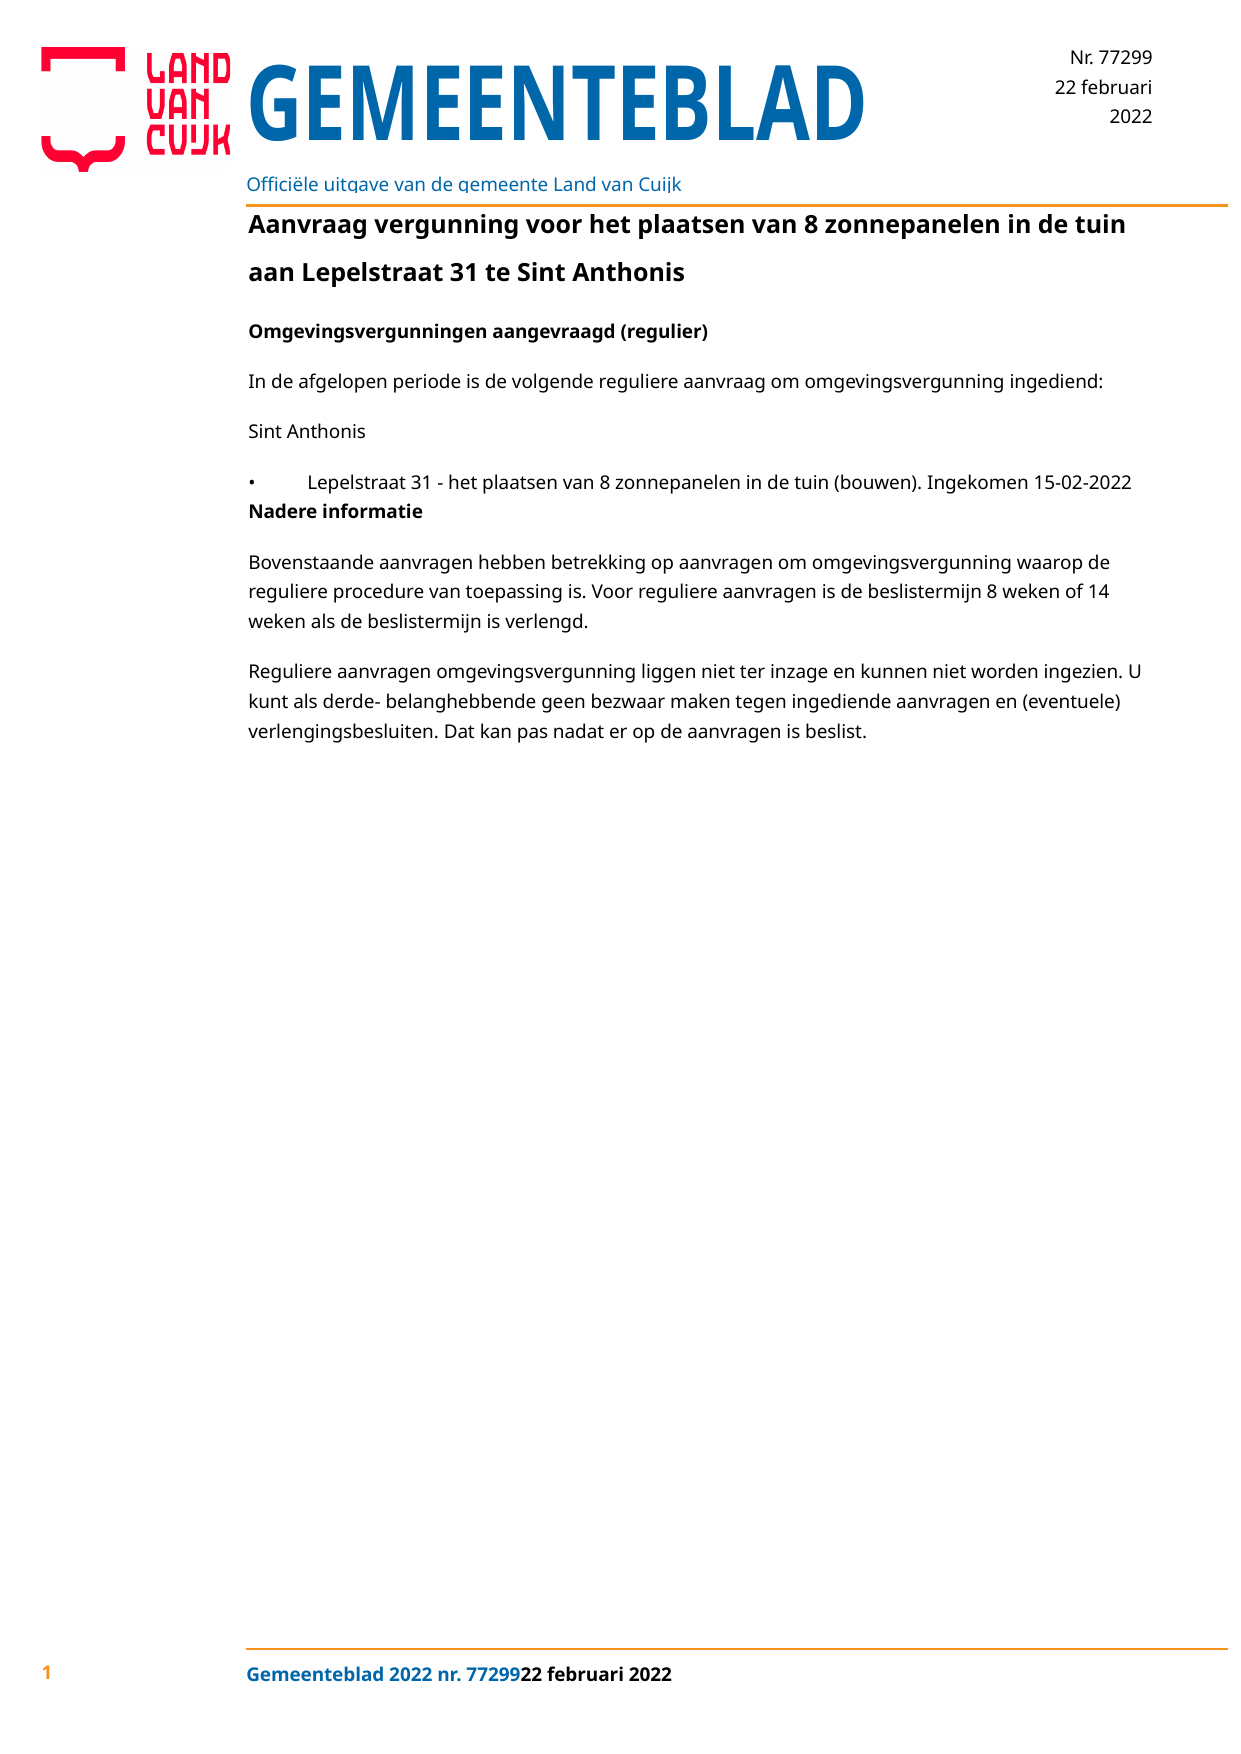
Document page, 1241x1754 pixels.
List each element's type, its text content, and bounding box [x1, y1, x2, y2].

text Sint Anthonis [248, 419, 1152, 444]
text Nadere informatie [248, 499, 1152, 524]
picture [41, 47, 231, 172]
text Reguliere aanvragen omgevingsvergunning liggen niet ter inzage en kunnen niet worden ingezien. U kunt als derde- belanghebbende geen bezwaar maken tegen ingediende aanvragen en (eventuele) verlengingsbesluiten. Dat kan pas nadat er op de aanvragen is beslist. [248, 659, 1152, 744]
text In de afgelopen periode is de volgende reguliere aanvraag om omgevingsvergunning ingediend: [248, 368, 1152, 394]
text Aanvraag vergunning voor het plaatsen van 8 zonnepanelen in de tuin aan Lepelstraat 31 te Sint Anthonis [248, 207, 1152, 288]
list Lepelstraat 31 - het plaatsen van 8 zonnepanelen in de tuin (bouwen). Ingekomen 15-02-2022 [248, 469, 1152, 495]
text Bovenstaande aanvragen hebben betrekking op aanvragen om omgevingsvergunning waarop de reguliere procedure van toepassing is. Voor reguliere aanvragen is de beslistermijn 8 weken of 14 weken als de beslistermijn is verlengd. [248, 549, 1152, 634]
text Omgevingsvergunningen aangevraagd (regulier) [248, 318, 1152, 344]
